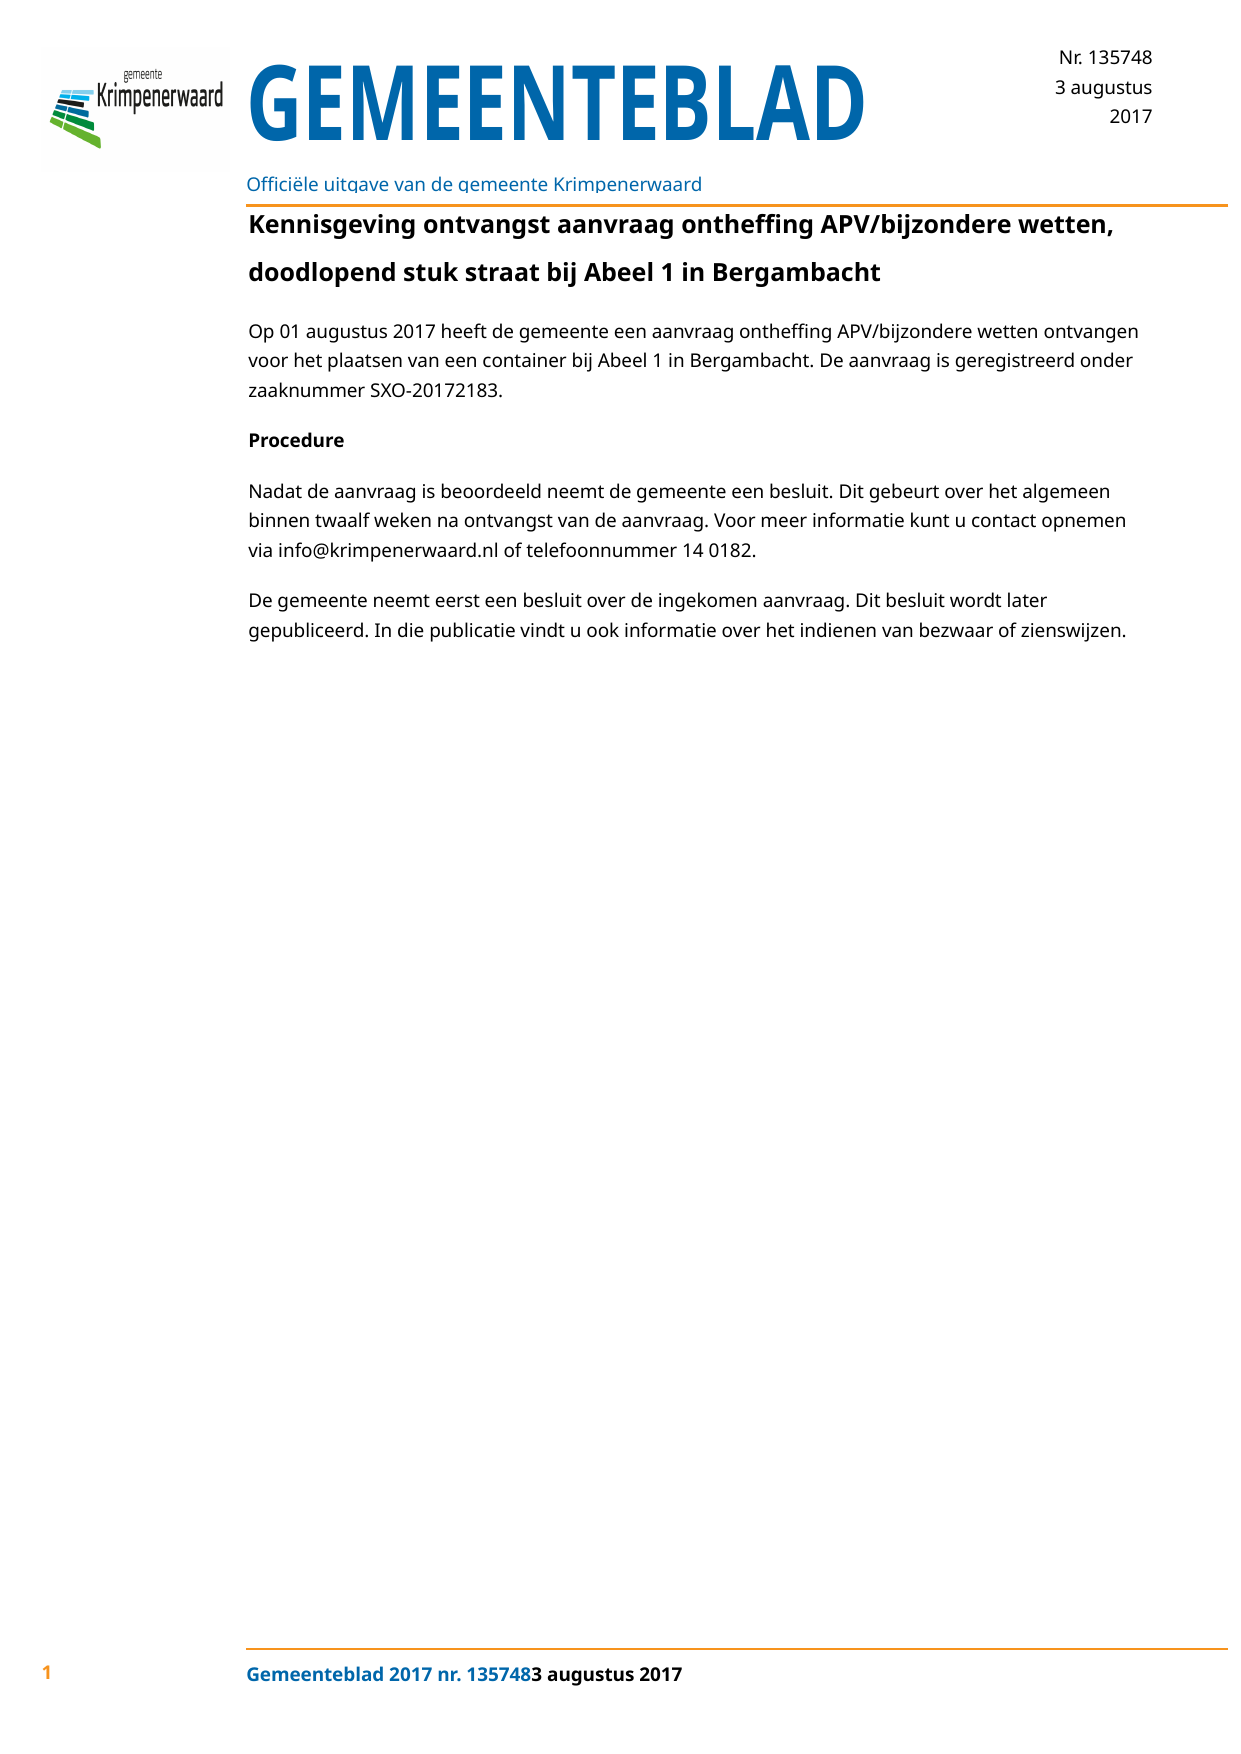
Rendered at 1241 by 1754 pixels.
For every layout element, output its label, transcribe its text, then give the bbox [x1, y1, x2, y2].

text Nadat de aanvraag is beoordeeld neemt de gemeente een besluit. Dit gebeurt over het algemeen binnen twaalf weken na ontvangst van de aanvraag. Voor meer informatie kunt u contact opnemen via info@krimpenerwaard.nl of telefoonnummer 14 0182. [248, 478, 1152, 563]
text Op 01 augustus 2017 heeft de gemeente een aanvraag ontheffing APV/bijzondere wetten ontvangen voor het plaatsen van een container bij Abeel 1 in Bergambacht. De aanvraag is geregistreerd onder zaaknummer SXO-20172183. [248, 318, 1152, 403]
picture [41, 47, 231, 172]
text Kennisgeving ontvangst aanvraag ontheffing APV/bijzondere wetten, doodlopend stuk straat bij Abeel 1 in Bergambacht [248, 207, 1152, 288]
text De gemeente neemt eerst een besluit over de ingekomen aanvraag. Dit besluit wordt later gepubliceerd. In die publicatie vindt u ook informatie over het indienen van bezwaar of zienswijzen. [248, 587, 1152, 643]
text Procedure [248, 427, 1152, 453]
